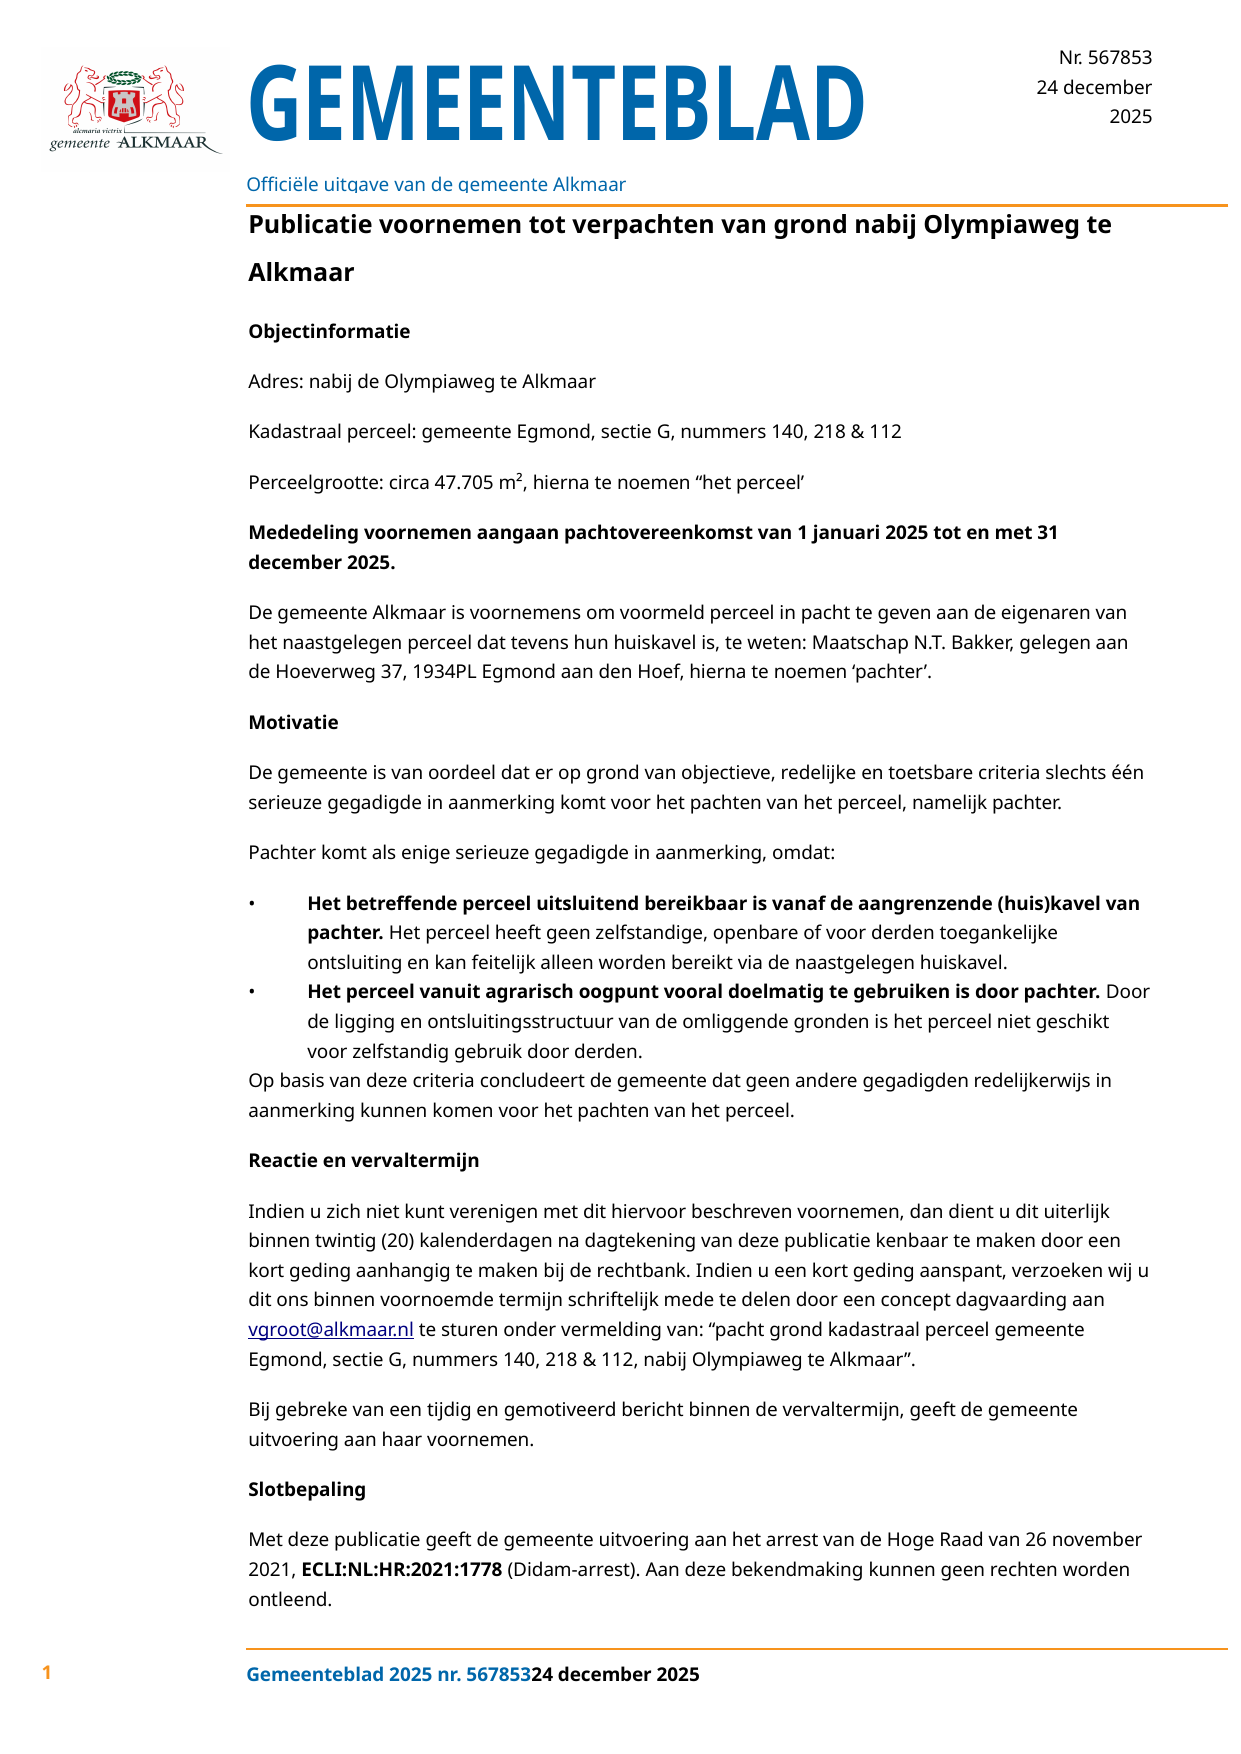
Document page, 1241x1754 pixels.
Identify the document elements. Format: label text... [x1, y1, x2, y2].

text Motivatie [248, 709, 1152, 735]
text Objectinformatie [248, 318, 1152, 344]
list Het betreffende perceel uitsluitend bereikbaar is vanaf de aangrenzende (huis)kavel van pachter. Het perceel heeft geen zelfstandige, openbare of voor derden toegankelijke ontsluiting en kan feitelijk alleen worden bereikt via de naastgelegen huiskavel. [248, 890, 1152, 975]
text Adres: nabij de Olympiaweg te Alkmaar [248, 368, 1152, 394]
list Het perceel vanuit agrarisch oogpunt vooral doelmatig te gebruiken is door pachter. Door de ligging en ontsluitingsstructuur van de omliggende gronden is het perceel niet geschikt voor zelfstandig gebruik door derden. [248, 979, 1152, 1064]
text Reactie en vervaltermijn [248, 1147, 1152, 1173]
picture [41, 47, 231, 172]
text Perceelgrootte: circa 47.705 m², hierna te noemen “het perceel’ [248, 469, 1152, 495]
text Kadastraal perceel: gemeente Egmond, sectie G, nummers 140, 218 & 112 [248, 419, 1152, 444]
text Op basis van deze criteria concludeert de gemeente dat geen andere gegadigden redelijkerwijs in aanmerking kunnen komen voor het pachten van het perceel. [248, 1067, 1152, 1123]
text Publicatie voornemen tot verpachten van grond nabij Olympiaweg te Alkmaar [248, 207, 1152, 288]
text Pachter komt als enige serieuze gegadigde in aanmerking, omdat: [248, 839, 1152, 865]
text Slotbepaling [248, 1476, 1152, 1502]
text Bij gebreke van een tijdig en gemotiveerd bericht binnen de vervaltermijn, geeft de gemeente uitvoering aan haar voornemen. [248, 1396, 1152, 1452]
text De gemeente is van oordeel dat er op grond van objectieve, redelijke en toetsbare criteria slechts één serieuze gegadigde in aanmerking komt voor het pachten van het perceel, namelijk pachter. [248, 759, 1152, 815]
text Indien u zich niet kunt verenigen met dit hiervoor beschreven voornemen, dan dient u dit uiterlijk binnen twintig (20) kalenderdagen na dagtekening van deze publicatie kenbaar te maken door een kort geding aanhangig te maken bij de rechtbank. Indien u een kort geding aanspant, verzoeken wij u dit ons binnen voornoemde termijn schriftelijk mede te delen door een concept dagvaarding aan vgroot@alkmaar.nl te sturen onder vermelding van: “pacht grond kadastraal perceel gemeente Egmond, sectie G, nummers 140, 218 & 112, nabij Olympiaweg te Alkmaar”. [248, 1198, 1152, 1372]
text Met deze publicatie geeft de gemeente uitvoering aan het arrest van de Hoge Raad van 26 november 2021, ECLI:NL:HR:2021:1778 (Didam-arrest). Aan deze bekendmaking kunnen geen rechten worden ontleend. [248, 1527, 1152, 1612]
text De gemeente Alkmaar is voornemens om voormeld perceel in pacht te geven aan de eigenaren van het naastgelegen perceel dat tevens hun huiskavel is, te weten: Maatschap N.T. Bakker, gelegen aan de Hoeverweg 37, 1934PL Egmond aan den Hoef, hierna te noemen ‘pachter’. [248, 599, 1152, 684]
text Mededeling voornemen aangaan pachtovereenkomst van 1 januari 2025 tot en met 31 december 2025. [248, 519, 1152, 575]
